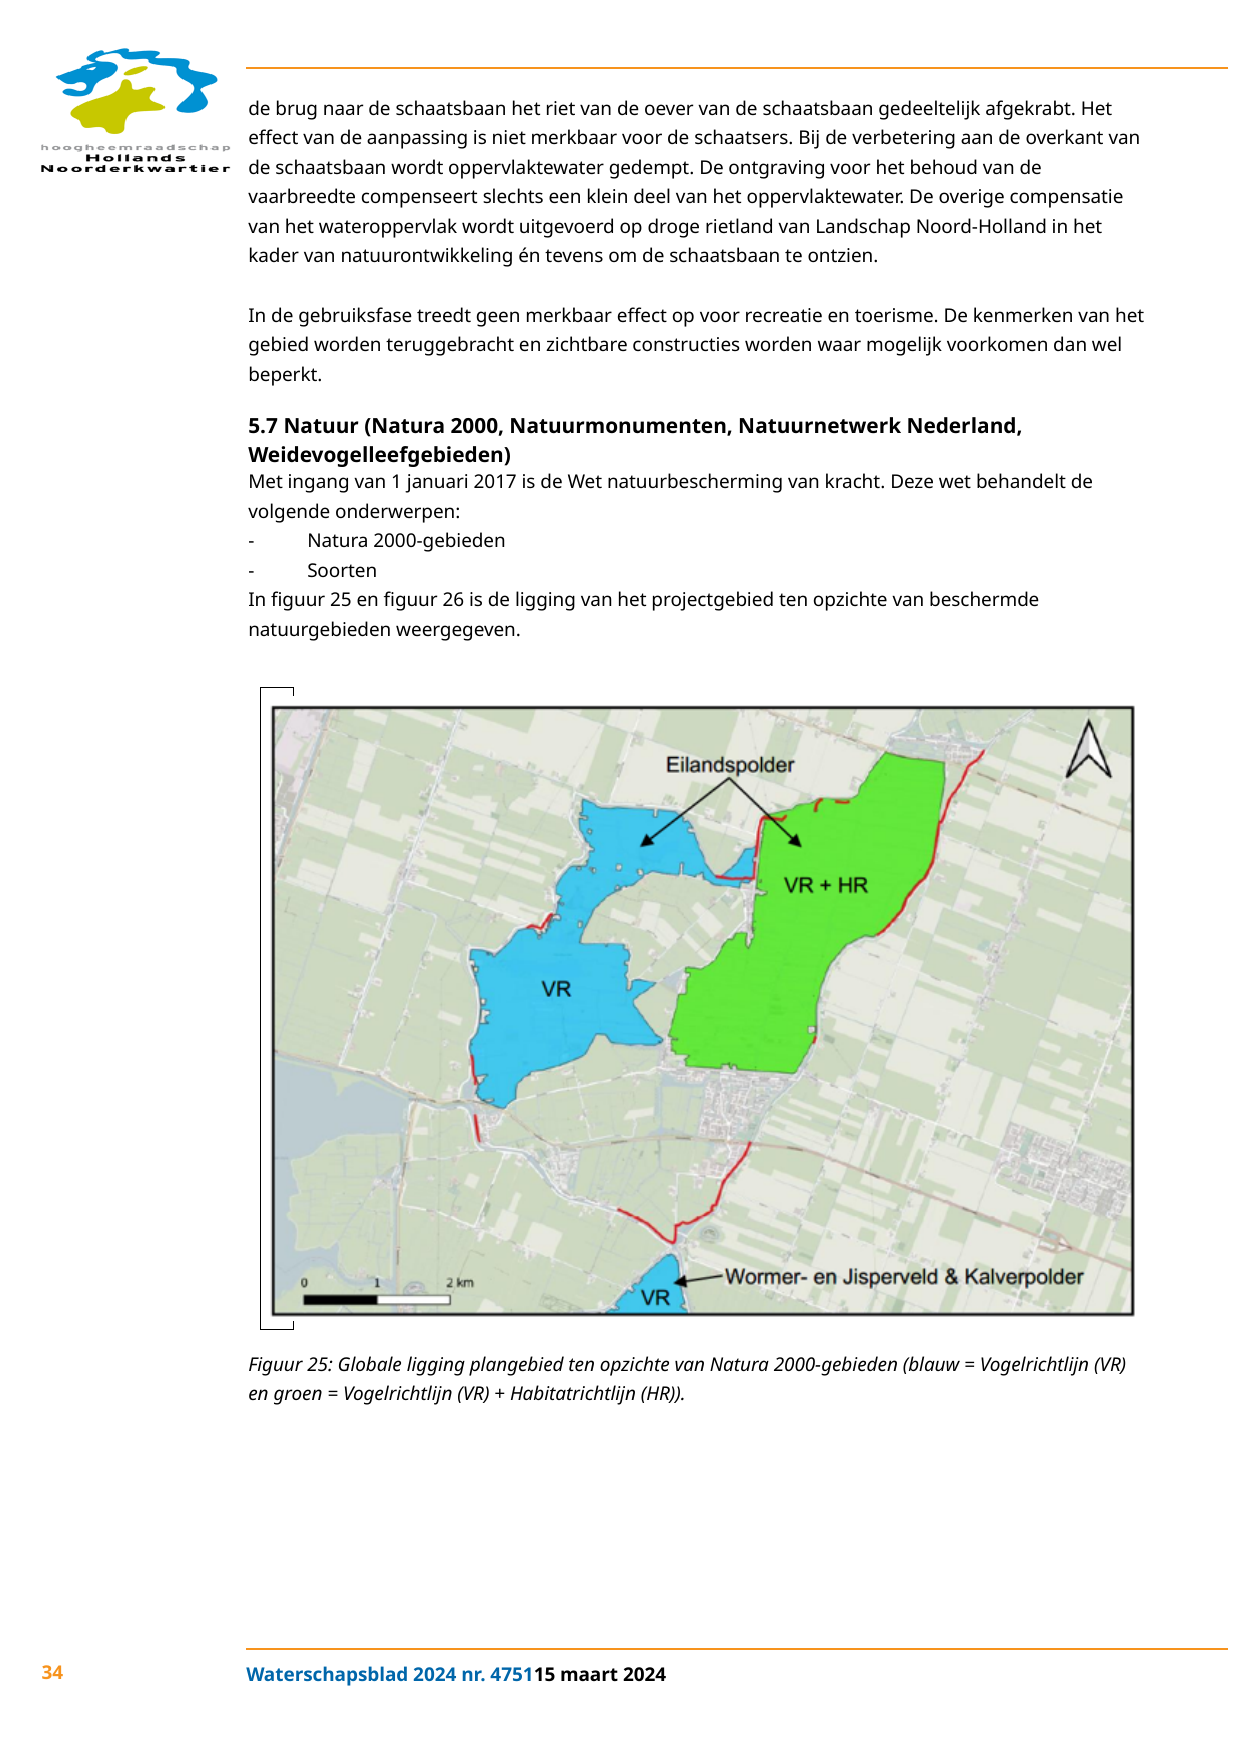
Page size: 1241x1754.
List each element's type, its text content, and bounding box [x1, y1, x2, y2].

text In figuur 25 en figuur 26 is de ligging van het projectgebied ten opzichte van beschermde natuurgebieden weergegeven. [248, 587, 1152, 642]
text de brug naar de schaatsbaan het riet van de oever van de schaatsbaan gedeeltelijk afgekrabt. Het effect van de aanpassing is niet merkbaar voor de schaatsers. Bij de verbetering aan de overkant van de schaatsbaan wordt oppervlaktewater gedempt. De ontgraving voor het behoud van de vaarbreedte compenseert slechts een klein deel van het oppervlaktewater. De overige compensatie van het wateroppervlak wordt uitgevoerd op droge rietland van Landschap Noord-Holland in het kader van natuurontwikkeling én tevens om de schaatsbaan te ontzien. [248, 95, 1152, 268]
text 5.7 Natuur (Natura 2000, Natuurmonumenten, Natuurnetwerk Nederland, Weidevogelleefgebieden) [248, 411, 1152, 468]
picture [268, 696, 1155, 1321]
list Natura 2000-gebieden [248, 527, 1152, 553]
text In de gebruiksfase treedt geen merkbaar effect op voor recreatie en toerisme. De kenmerken van het gebied worden teruggebracht en zichtbare constructies worden waar mogelijk voorkomen dan wel beperkt. [248, 302, 1152, 387]
text Met ingang van 1 januari 2017 is de Wet natuurbescherming van kracht. Deze wet behandelt de volgende onderwerpen: [248, 468, 1152, 524]
text Figuur 25: Globale ligging plangebied ten opzichte van Natura 2000-gebieden (blauw = Vogelrichtlijn (VR) en groen = Vogelrichtlijn (VR) + Habitatrichtlijn (HR)). [248, 1351, 1152, 1406]
list Soorten [248, 557, 1152, 583]
picture [41, 47, 231, 172]
